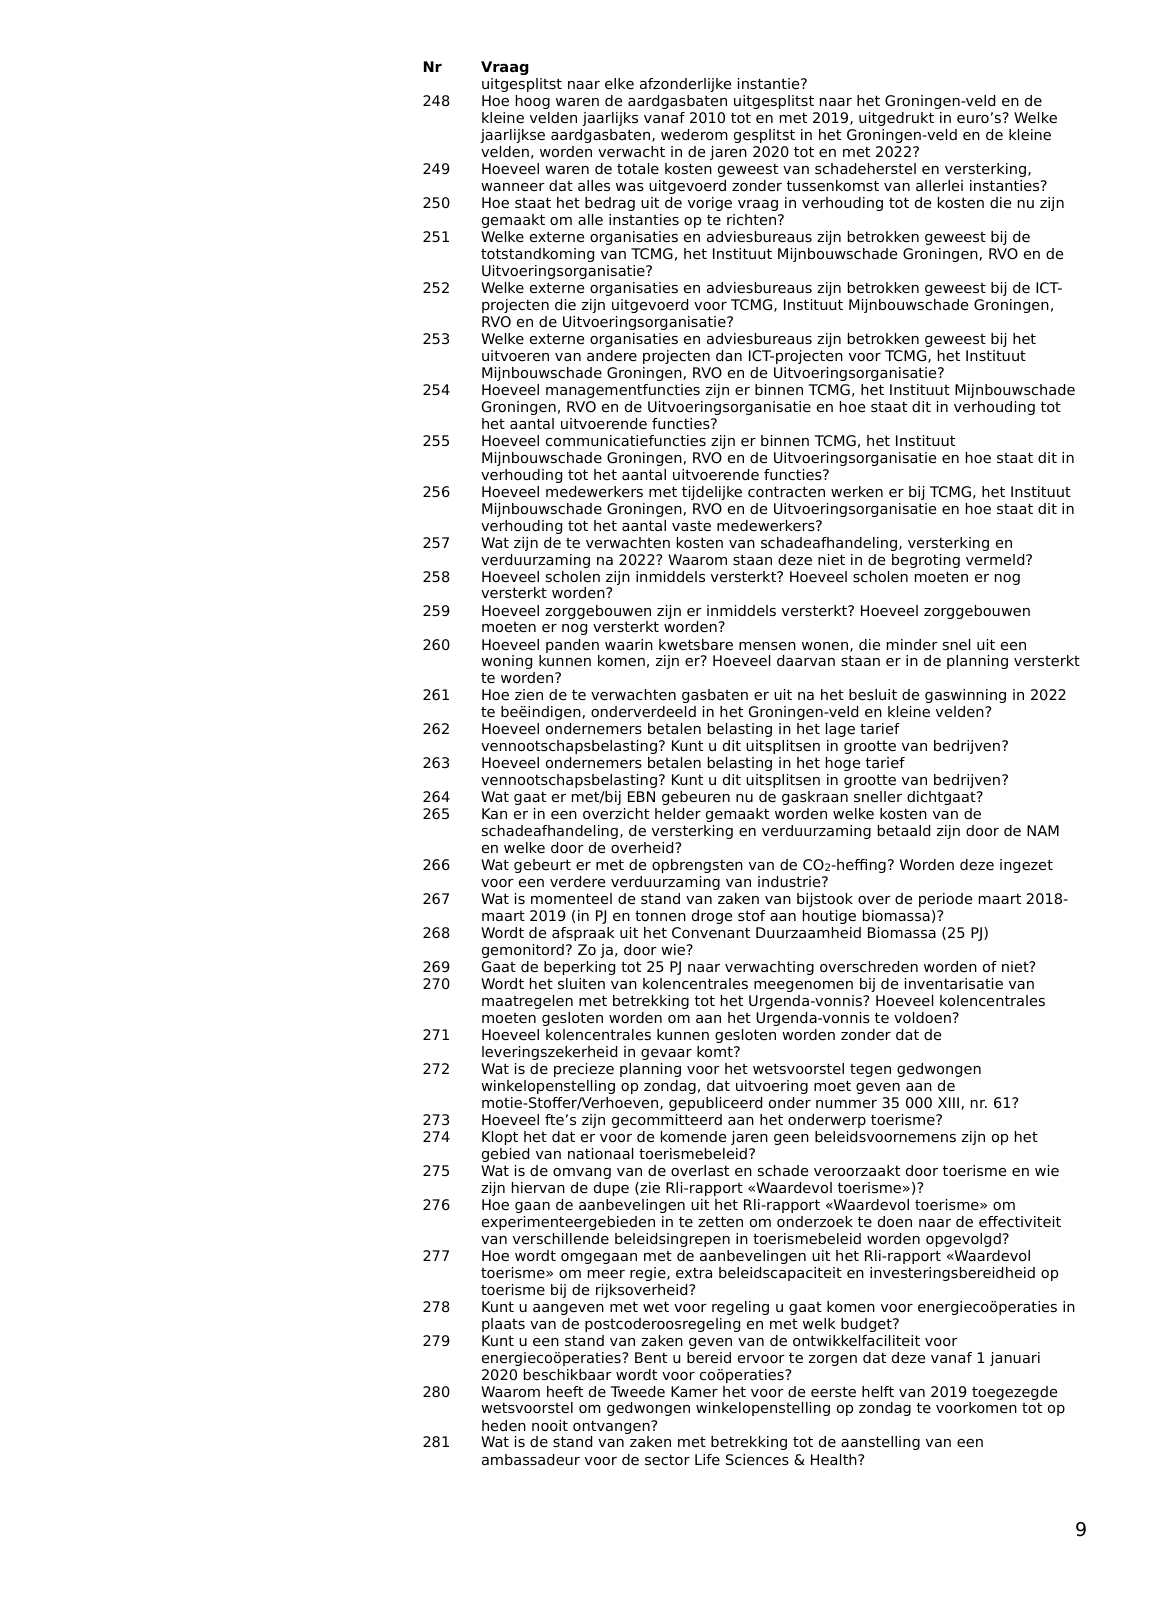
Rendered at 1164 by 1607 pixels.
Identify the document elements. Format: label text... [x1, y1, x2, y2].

table_cell 275 [422, 1163, 475, 1197]
table_cell Wat is de stand van zaken met betrekking tot de aanstelling van een ambassadeur voor de sector Life Sciences & Health? [475, 1434, 1087, 1468]
table_cell 258 [422, 569, 475, 602]
table_cell 268 [422, 925, 475, 959]
table_cell Hoeveel fte’s zijn gecommitteerd aan het onderwerp toerisme? [475, 1112, 1087, 1129]
table_cell 263 [422, 755, 475, 789]
table_cell 272 [422, 1061, 475, 1112]
table_cell 281 [422, 1434, 475, 1468]
table_cell 256 [422, 484, 475, 534]
table_cell Hoeveel zorggebouwen zijn er inmiddels versterkt? Hoeveel zorggebouwen moeten er nog versterkt worden? [475, 603, 1087, 636]
table_cell uitgesplitst naar elke afzonderlijke instantie? [475, 76, 1087, 93]
table_cell 257 [422, 535, 475, 568]
table_cell Kunt u een stand van zaken geven van de ontwikkelfaciliteit voor energiecoöperaties? Bent u bereid ervoor te zorgen dat deze vanaf 1 januari 2020 beschikbaar wordt voor coöperaties? [475, 1333, 1087, 1383]
table_cell Waarom heeft de Tweede Kamer het voor de eerste helft van 2019 toegezegde wetsvoorstel om gedwongen winkelopenstelling op zondag te voorkomen tot op heden nooit ontvangen? [475, 1384, 1087, 1434]
table_header Nr [422, 59, 475, 76]
table_cell Kan er in een overzicht helder gemaakt worden welke kosten van de schadeafhandeling, de versterking en verduurzaming betaald zijn door de NAM en welke door de overheid? [475, 806, 1087, 857]
table_cell Hoeveel ondernemers betalen belasting in het lage tarief vennootschapsbelasting? Kunt u dit uitsplitsen in grootte van bedrijven? [475, 721, 1087, 755]
table_cell Wordt het sluiten van kolencentrales meegenomen bij de inventarisatie van maatregelen met betrekking tot het Urgenda-vonnis? Hoeveel kolencentrales moeten gesloten worden om aan het Urgenda-vonnis te voldoen? [475, 976, 1087, 1027]
table_cell 266 [422, 857, 475, 891]
table_cell 259 [422, 603, 475, 636]
table_cell Wordt de afspraak uit het Convenant Duurzaamheid Biomassa (25 PJ) gemonitord? Zo ja, door wie? [475, 925, 1087, 959]
table_cell Hoe staat het bedrag uit de vorige vraag in verhouding tot de kosten die nu zijn gemaakt om alle instanties op te richten? [475, 195, 1087, 229]
table_header Vraag [475, 59, 1087, 76]
table_cell 271 [422, 1027, 475, 1061]
table_cell [422, 76, 475, 93]
table_cell Wat is de precieze planning voor het wetsvoorstel tegen gedwongen winkelopenstelling op zondag, dat uitvoering moet geven aan de motie-Stoffer/Verhoeven, gepubliceerd onder nummer 35 000 XIII, nr. 61? [475, 1061, 1087, 1112]
table_cell 274 [422, 1129, 475, 1163]
table_cell Klopt het dat er voor de komende jaren geen beleidsvoornemens zijn op het gebied van nationaal toerismebeleid? [475, 1129, 1087, 1163]
table_cell 250 [422, 195, 475, 229]
table_cell 255 [422, 433, 475, 483]
table_cell 273 [422, 1112, 475, 1129]
table_cell Hoeveel communicatiefuncties zijn er binnen TCMG, het Instituut Mijnbouwschade Groningen, RVO en de Uitvoeringsorganisatie en hoe staat dit in verhouding tot het aantal uitvoerende functies? [475, 433, 1087, 483]
table_cell 252 [422, 280, 475, 331]
table_cell Hoeveel scholen zijn inmiddels versterkt? Hoeveel scholen moeten er nog versterkt worden? [475, 569, 1087, 602]
table_cell 248 [422, 93, 475, 161]
table_cell Wat zijn de te verwachten kosten van schadeafhandeling, versterking en verduurzaming na 2022? Waarom staan deze niet in de begroting vermeld? [475, 535, 1087, 568]
table_cell 279 [422, 1333, 475, 1383]
table_cell 261 [422, 687, 475, 721]
table_cell 269 [422, 959, 475, 976]
table_cell 260 [422, 636, 475, 687]
table_cell Wat gebeurt er met de opbrengsten van de CO2-heffing? Worden deze ingezet voor een verdere verduurzaming van industrie? [475, 857, 1087, 891]
table_cell Welke externe organisaties en adviesbureaus zijn betrokken geweest bij het uitvoeren van andere projecten dan ICT-projecten voor TCMG, het Instituut Mijnbouwschade Groningen, RVO en de Uitvoeringsorganisatie? [475, 331, 1087, 382]
table_cell Gaat de beperking tot 25 PJ naar verwachting overschreden worden of niet? [475, 959, 1087, 976]
table_cell Welke externe organisaties en adviesbureaus zijn betrokken geweest bij de totstandkoming van TCMG, het Instituut Mijnbouwschade Groningen, RVO en de Uitvoeringsorganisatie? [475, 229, 1087, 280]
table_cell Hoeveel waren de totale kosten geweest van schadeherstel en versterking, wanneer dat alles was uitgevoerd zonder tussenkomst van allerlei instanties? [475, 161, 1087, 195]
table_cell 254 [422, 382, 475, 433]
table_cell Hoeveel ondernemers betalen belasting in het hoge tarief vennootschapsbelasting? Kunt u dit uitsplitsen in grootte van bedrijven? [475, 755, 1087, 789]
table_cell Wat is de omvang van de overlast en schade veroorzaakt door toerisme en wie zijn hiervan de dupe (zie Rli-rapport «Waardevol toerisme»)? [475, 1163, 1087, 1197]
table_cell Kunt u aangeven met wet voor regeling u gaat komen voor energiecoöperaties in plaats van de postcoderoosregeling en met welk budget? [475, 1299, 1087, 1332]
table_cell 270 [422, 976, 475, 1027]
table_cell 265 [422, 806, 475, 857]
table_cell 278 [422, 1299, 475, 1332]
table_cell 249 [422, 161, 475, 195]
table_cell Wat gaat er met/bij EBN gebeuren nu de gaskraan sneller dichtgaat? [475, 789, 1087, 806]
table_cell 277 [422, 1248, 475, 1298]
table_cell Hoe wordt omgegaan met de aanbevelingen uit het Rli-rapport «Waardevol toerisme» om meer regie, extra beleidscapaciteit en investeringsbereidheid op toerisme bij de rijksoverheid? [475, 1248, 1087, 1298]
table_cell Hoe hoog waren de aardgasbaten uitgesplitst naar het Groningen-veld en de kleine velden jaarlijks vanaf 2010 tot en met 2019, uitgedrukt in euro’s? Welke jaarlijkse aardgasbaten, wederom gesplitst in het Groningen-veld en de kleine velden, worden verwacht in de jaren 2020 tot en met 2022? [475, 93, 1087, 161]
table_cell Wat is momenteel de stand van zaken van bijstook over de periode maart 2018-maart 2019 (in PJ en tonnen droge stof aan houtige biomassa)? [475, 891, 1087, 925]
table_cell 276 [422, 1197, 475, 1248]
table_cell 251 [422, 229, 475, 280]
table_cell Hoeveel kolencentrales kunnen gesloten worden zonder dat de leveringszekerheid in gevaar komt? [475, 1027, 1087, 1061]
table_cell 262 [422, 721, 475, 755]
table_cell 264 [422, 789, 475, 806]
table_cell Hoe zien de te verwachten gasbaten er uit na het besluit de gaswinning in 2022 te beëindigen, onderverdeeld in het Groningen-veld en kleine velden? [475, 687, 1087, 721]
table_cell 267 [422, 891, 475, 925]
table_cell Hoeveel managementfuncties zijn er binnen TCMG, het Instituut Mijnbouwschade Groningen, RVO en de Uitvoeringsorganisatie en hoe staat dit in verhouding tot het aantal uitvoerende functies? [475, 382, 1087, 433]
table_cell 280 [422, 1384, 475, 1434]
table_cell Welke externe organisaties en adviesbureaus zijn betrokken geweest bij de ICT-projecten die zijn uitgevoerd voor TCMG, Instituut Mijnbouwschade Groningen, RVO en de Uitvoeringsorganisatie? [475, 280, 1087, 331]
table_cell Hoeveel panden waarin kwetsbare mensen wonen, die minder snel uit een woning kunnen komen, zijn er? Hoeveel daarvan staan er in de planning versterkt te worden? [475, 636, 1087, 687]
table_cell Hoe gaan de aanbevelingen uit het Rli-rapport «Waardevol toerisme» om experimenteergebieden in te zetten om onderzoek te doen naar de effectiviteit van verschillende beleidsingrepen in toerismebeleid worden opgevolgd? [475, 1197, 1087, 1248]
table_cell 253 [422, 331, 475, 382]
table_cell Hoeveel medewerkers met tijdelijke contracten werken er bij TCMG, het Instituut Mijnbouwschade Groningen, RVO en de Uitvoeringsorganisatie en hoe staat dit in verhouding tot het aantal vaste medewerkers? [475, 484, 1087, 534]
